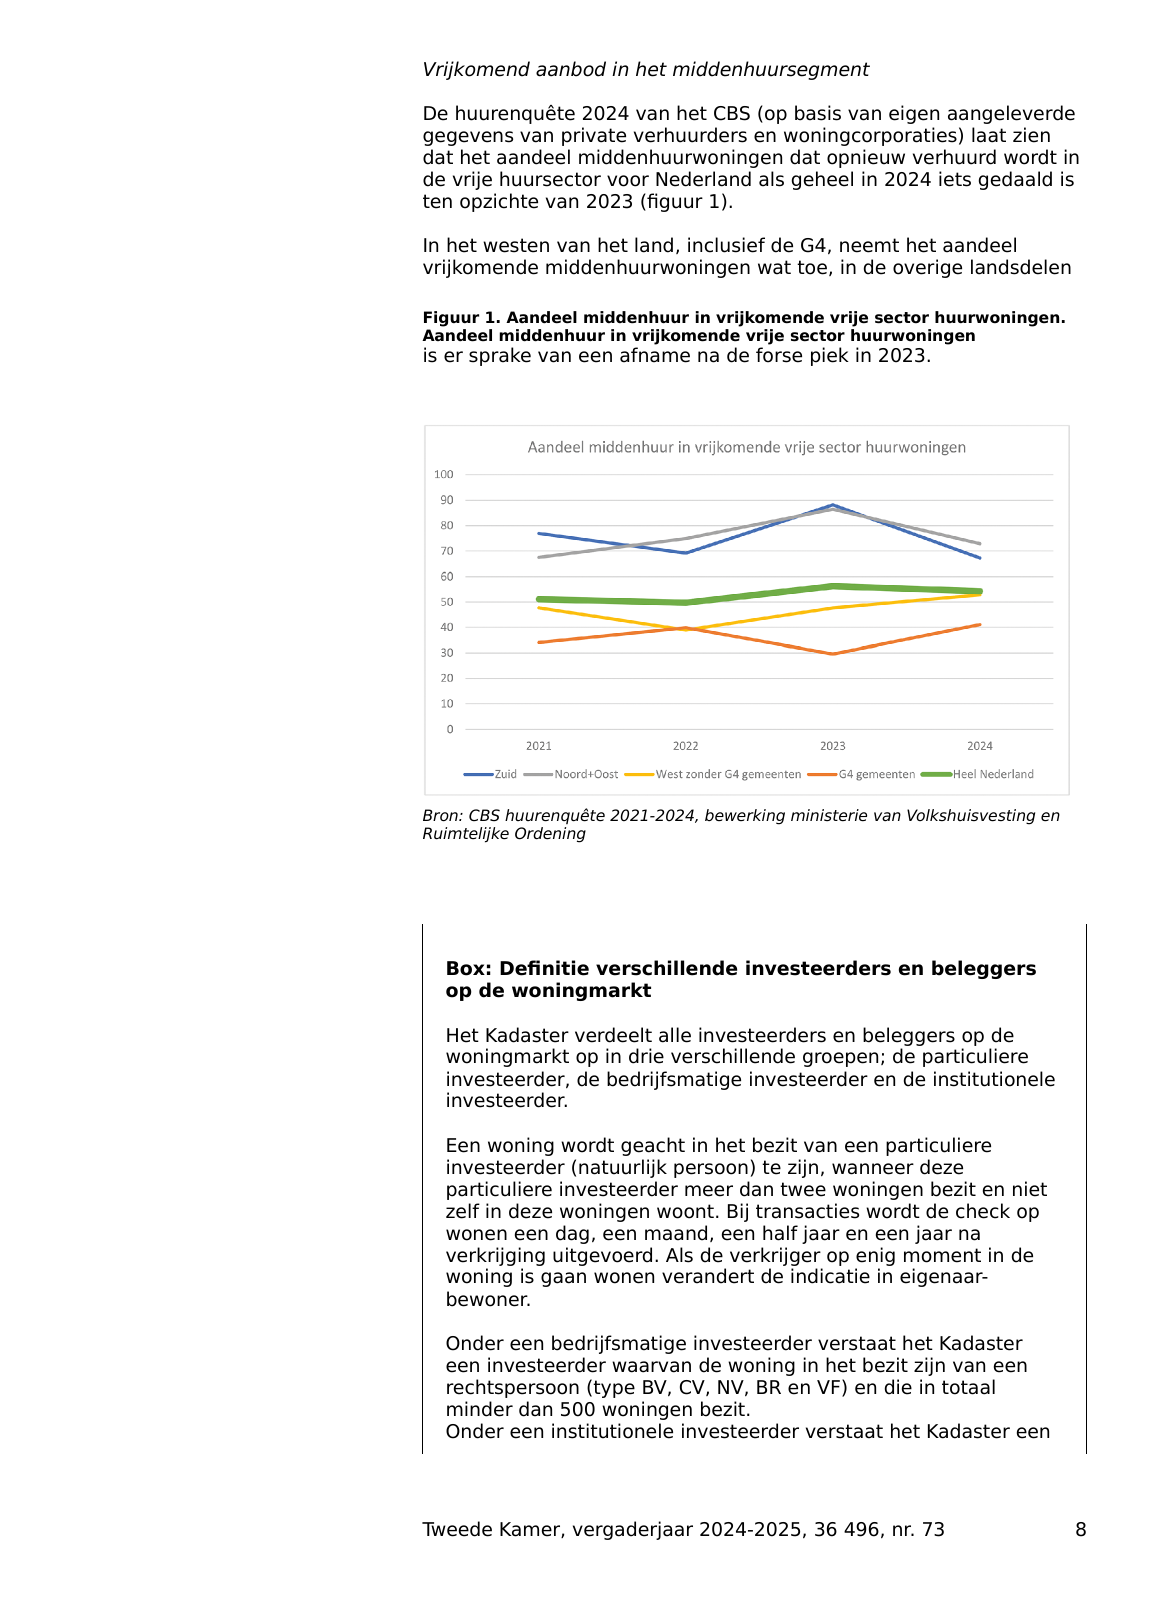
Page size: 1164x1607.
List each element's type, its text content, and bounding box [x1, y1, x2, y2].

table_header Box: Definitie verschillende investeerders en beleggers op de woningmarkt Het Kadaster verdeelt alle investeerders en beleggers op de woningmarkt op in drie verschillende groepen; de particuliere investeerder, de bedrijfsmatige investeerder en de institutionele investeerder. Een woning wordt geacht in het bezit van een particuliere investeerder (natuurlijk persoon) te zijn, wanneer deze particuliere investeerder meer dan twee woningen bezit en niet zelf in deze woningen woont. Bij transacties wordt de check op wonen een dag, een maand, een half jaar en een jaar na verkrijging uitgevoerd. Als de verkrijger op enig moment in de woning is gaan wonen verandert de indicatie in eigenaar-bewoner. Onder een bedrijfsmatige investeerder verstaat het Kadaster een investeerder waarvan de woning in het bezit zijn van een rechtspersoon (type BV, CV, NV, BR en VF) en die in totaal minder dan 500 woningen bezit. Onder een institutionele investeerder verstaat het Kadaster een [423, 924, 1086, 1454]
text Figuur 1. Aandeel middenhuur in vrijkomende vrije sector huurwoningen. Aandeel middenhuur in vrijkomende vrije sector huurwoningen [422, 309, 1072, 345]
text In het westen van het land, inclusief de G4, neemt het aandeel vrijkomende middenhuurwoningen wat toe, in de overige landsdelen is er sprake van een afname na de forse piek in 2023. [422, 235, 1087, 367]
text De huurenquête 2024 van het CBS (op basis van eigen aangeleverde gegevens van private verhuurders en woningcorporaties) laat zien dat het aandeel middenhuurwoningen dat opnieuw verhuurd wordt in de vrije huursector voor Nederland als geheel in 2024 iets gedaald is ten opzichte van 2023 (figuur 1). [422, 103, 1087, 213]
subtitle Vrijkomend aanbod in het middenhuursegment [422, 59, 1087, 81]
text Bron: CBS huurenquête 2021-2024, bewerking ministerie van Volkshuisvesting en Ruimtelijke Ordening [422, 807, 1072, 843]
picture [422, 423, 1072, 796]
